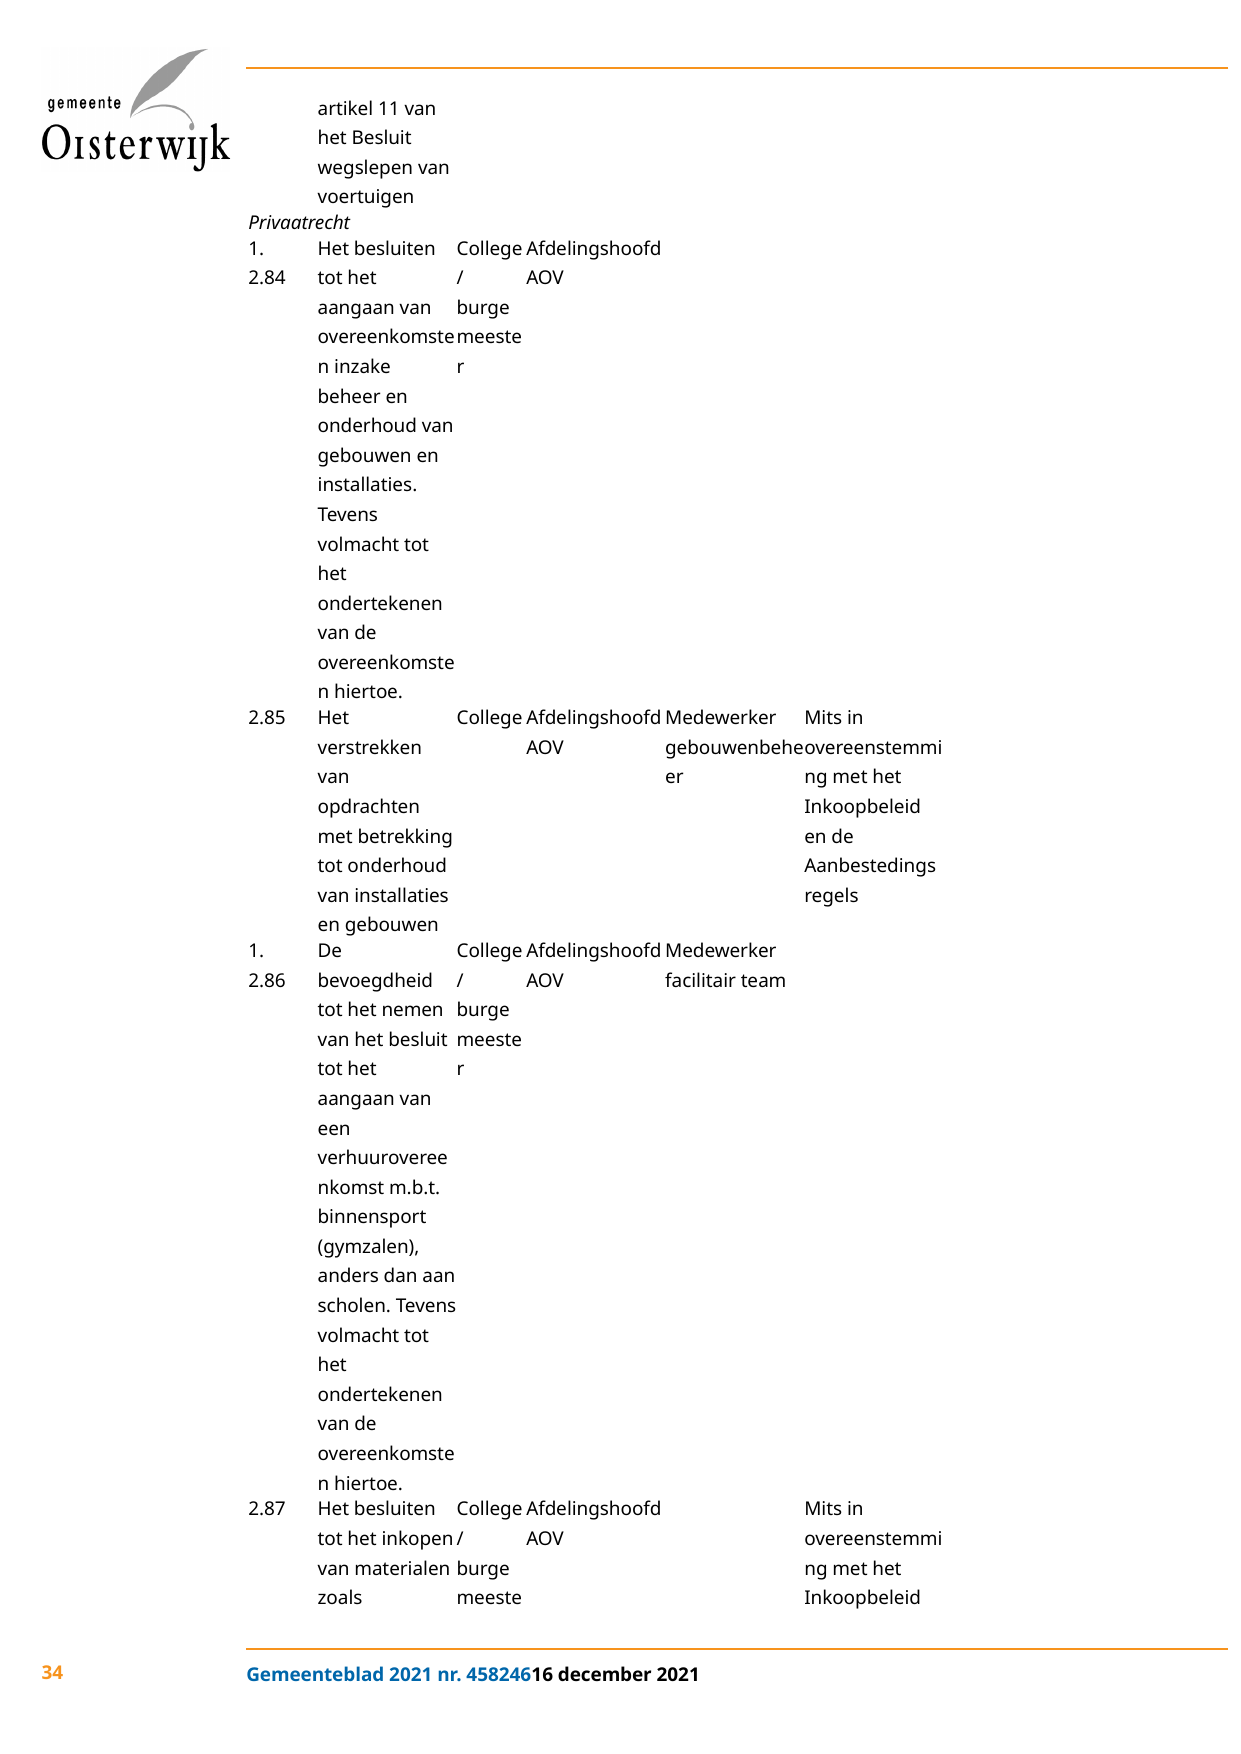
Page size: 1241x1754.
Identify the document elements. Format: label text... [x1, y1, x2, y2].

table_cell [456, 95, 526, 209]
table_cell Het verstrekken van opdrachten met betrekking tot onderhoud van installaties en gebouwen [318, 705, 456, 937]
table_cell [943, 95, 1082, 209]
table_cell [943, 1496, 1082, 1610]
table_cell 2.86 [248, 937, 317, 1496]
table_cell [1082, 705, 1152, 937]
table_cell [804, 95, 943, 209]
table_cell [1082, 235, 1152, 704]
table_cell Afdelingshoofd AOV [526, 937, 665, 1496]
table_cell [248, 95, 317, 209]
table_cell Afdelingshoofd AOV [526, 705, 665, 937]
table_cell [804, 937, 943, 1496]
table_cell artikel 11 van het Besluit wegslepen van voertuigen [318, 95, 456, 209]
table_cell [526, 95, 665, 209]
table_cell College [456, 705, 526, 937]
table_cell [943, 705, 1082, 937]
table_cell [1082, 209, 1152, 235]
table_cell [943, 209, 1082, 235]
table_cell [1082, 95, 1152, 209]
table_cell De bevoegdheid tot het nemen van het besluit tot het aangaan van een verhuurovereenkomst m.b.t. binnensport (gymzalen), anders dan aan scholen. Tevens volmacht tot het ondertekenen van de overeenkomsten hiertoe. [318, 937, 456, 1496]
table_cell [1082, 937, 1152, 1496]
table_cell [943, 235, 1082, 704]
table_cell [665, 95, 804, 209]
table_cell Afdelingshoofd AOV [526, 1496, 665, 1610]
table_cell Mits in overeenstemming met het Inkoopbeleid en de Aanbestedingsregels [804, 705, 943, 937]
picture [41, 47, 231, 172]
table_cell 2.84 [248, 235, 317, 704]
table_cell Afdelingshoofd AOV [526, 235, 665, 704]
table_cell 2.85 [248, 705, 317, 937]
table_cell 2.87 [248, 1496, 317, 1610]
table_cell Het besluiten tot het aangaan van overeenkomsten inzake beheer en onderhoud van gebouwen en installaties. Tevens volmacht tot het ondertekenen van de overeenkomsten hiertoe. [318, 235, 456, 704]
table_cell Medewerker gebouwenbeheer [665, 705, 804, 937]
table_cell [804, 235, 943, 704]
table_cell [665, 1496, 804, 1610]
table_cell [943, 937, 1082, 1496]
table_cell [665, 235, 804, 704]
table_cell Mits in overeenstemming met het Inkoopbeleid [804, 1496, 943, 1610]
table_cell Medewerker facilitair team [665, 937, 804, 1496]
table_cell Privaatrecht [248, 209, 943, 235]
table_cell [1082, 1496, 1152, 1610]
table_cell College/burgemeester [456, 235, 526, 704]
table_cell College/burgemeeste [456, 1496, 526, 1610]
table_cell Het besluiten tot het inkopen van materialen zoals [318, 1496, 456, 1610]
table_cell College/burgemeester [456, 937, 526, 1496]
